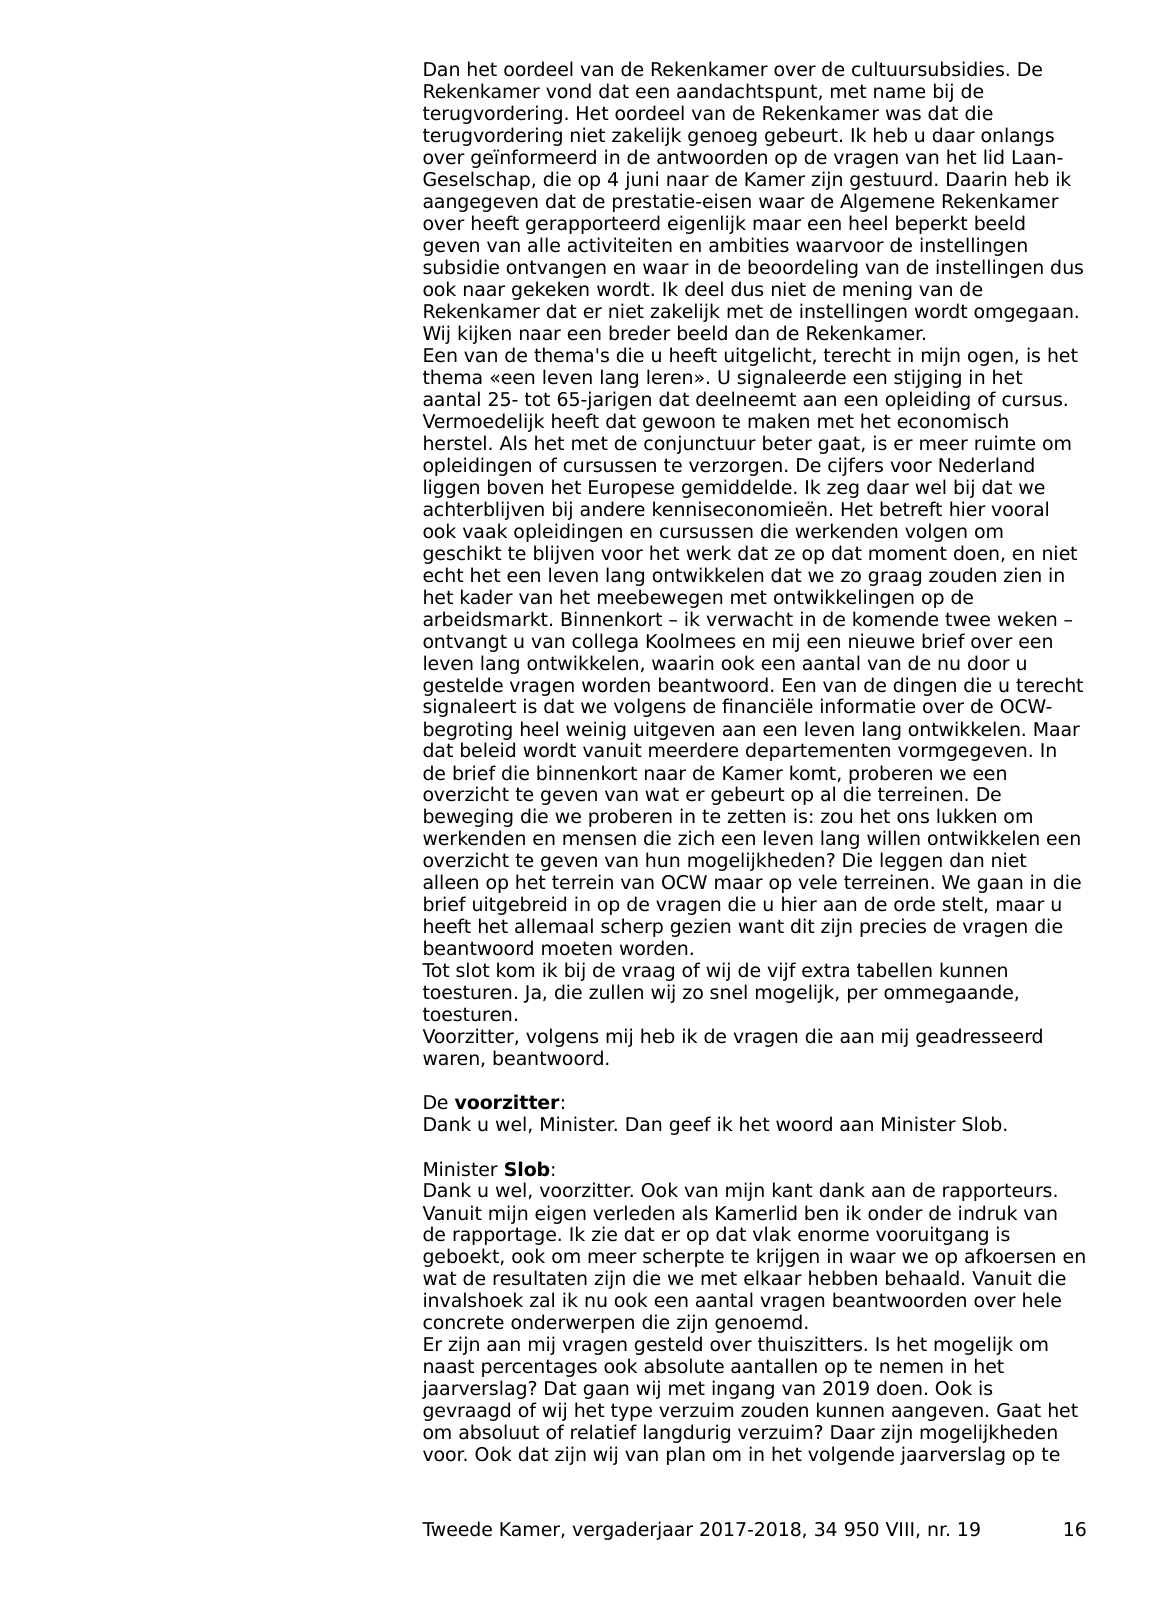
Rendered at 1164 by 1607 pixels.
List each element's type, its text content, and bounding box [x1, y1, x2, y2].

text Tot slot kom ik bij de vraag of wij de vijf extra tabellen kunnen toesturen. Ja, die zullen wij zo snel mogelijk, per ommegaande, toesturen. [422, 960, 1087, 1026]
text Voorzitter, volgens mij heb ik de vragen die aan mij geadresseerd waren, beantwoord. [422, 1026, 1087, 1070]
text Een van de thema's die u heeft uitgelicht, terecht in mijn ogen, is het thema «een leven lang leren». U signaleerde een stijging in het aantal 25- tot 65-jarigen dat deelneemt aan een opleiding of cursus. Vermoedelijk heeft dat gewoon te maken met het economisch herstel. Als het met de conjunctuur beter gaat, is er meer ruimte om opleidingen of cursussen te verzorgen. De cijfers voor Nederland liggen boven het Europese gemiddelde. Ik zeg daar wel bij dat we achterblijven bij andere kenniseconomieën. Het betreft hier vooral ook vaak opleidingen en cursussen die werkenden volgen om geschikt te blijven voor het werk dat ze op dat moment doen, en niet echt het een leven lang ontwikkelen dat we zo graag zouden zien in het kader van het meebewegen met ontwikkelingen op de arbeidsmarkt. Binnenkort – ik verwacht in de komende twee weken – ontvangt u van collega Koolmees en mij een nieuwe brief over een leven lang ontwikkelen, waarin ook een aantal van de nu door u gestelde vragen worden beantwoord. Een van de dingen die u terecht signaleert is dat we volgens de financiële informatie over de OCW-begroting heel weinig uitgeven aan een leven lang ontwikkelen. Maar dat beleid wordt vanuit meerdere departementen vormgegeven. In de brief die binnenkort naar de Kamer komt, proberen we een overzicht te geven van wat er gebeurt op al die terreinen. De beweging die we proberen in te zetten is: zou het ons lukken om werkenden en mensen die zich een leven lang willen ontwikkelen een overzicht te geven van hun mogelijkheden? Die leggen dan niet alleen op het terrein van OCW maar op vele terreinen. We gaan in die brief uitgebreid in op de vragen die u hier aan de orde stelt, maar u heeft het allemaal scherp gezien want dit zijn precies de vragen die beantwoord moeten worden. [422, 345, 1087, 960]
text Er zijn aan mij vragen gesteld over thuiszitters. Is het mogelijk om naast percentages ook absolute aantallen op te nemen in het jaarverslag? Dat gaan wij met ingang van 2019 doen. Ook is gevraagd of wij het type verzuim zouden kunnen aangeven. Gaat het om absoluut of relatief langdurig verzuim? Daar zijn mogelijkheden voor. Ook dat zijn wij van plan om in het volgende jaarverslag op te [422, 1334, 1087, 1466]
text De voorzitter: [422, 1092, 1087, 1114]
text Dan het oordeel van de Rekenkamer over de cultuursubsidies. De Rekenkamer vond dat een aandachtspunt, met name bij de terugvordering. Het oordeel van de Rekenkamer was dat die terugvordering niet zakelijk genoeg gebeurt. Ik heb u daar onlangs over geïnformeerd in de antwoorden op de vragen van het lid Laan-Geselschap, die op 4 juni naar de Kamer zijn gestuurd. Daarin heb ik aangegeven dat de prestatie-eisen waar de Algemene Rekenkamer over heeft gerapporteerd eigenlijk maar een heel beperkt beeld geven van alle activiteiten en ambities waarvoor de instellingen subsidie ontvangen en waar in de beoordeling van de instellingen dus ook naar gekeken wordt. Ik deel dus niet de mening van de Rekenkamer dat er niet zakelijk met de instellingen wordt omgegaan. Wij kijken naar een breder beeld dan de Rekenkamer. [422, 59, 1087, 345]
text Dank u wel, voorzitter. Ook van mijn kant dank aan de rapporteurs. Vanuit mijn eigen verleden als Kamerlid ben ik onder de indruk van de rapportage. Ik zie dat er op dat vlak enorme vooruitgang is geboekt, ook om meer scherpte te krijgen in waar we op afkoersen en wat de resultaten zijn die we met elkaar hebben behaald. Vanuit die invalshoek zal ik nu ook een aantal vragen beantwoorden over hele concrete onderwerpen die zijn genoemd. [422, 1180, 1087, 1334]
text Dank u wel, Minister. Dan geef ik het woord aan Minister Slob. [422, 1114, 1087, 1136]
text Minister Slob: [422, 1158, 1087, 1180]
